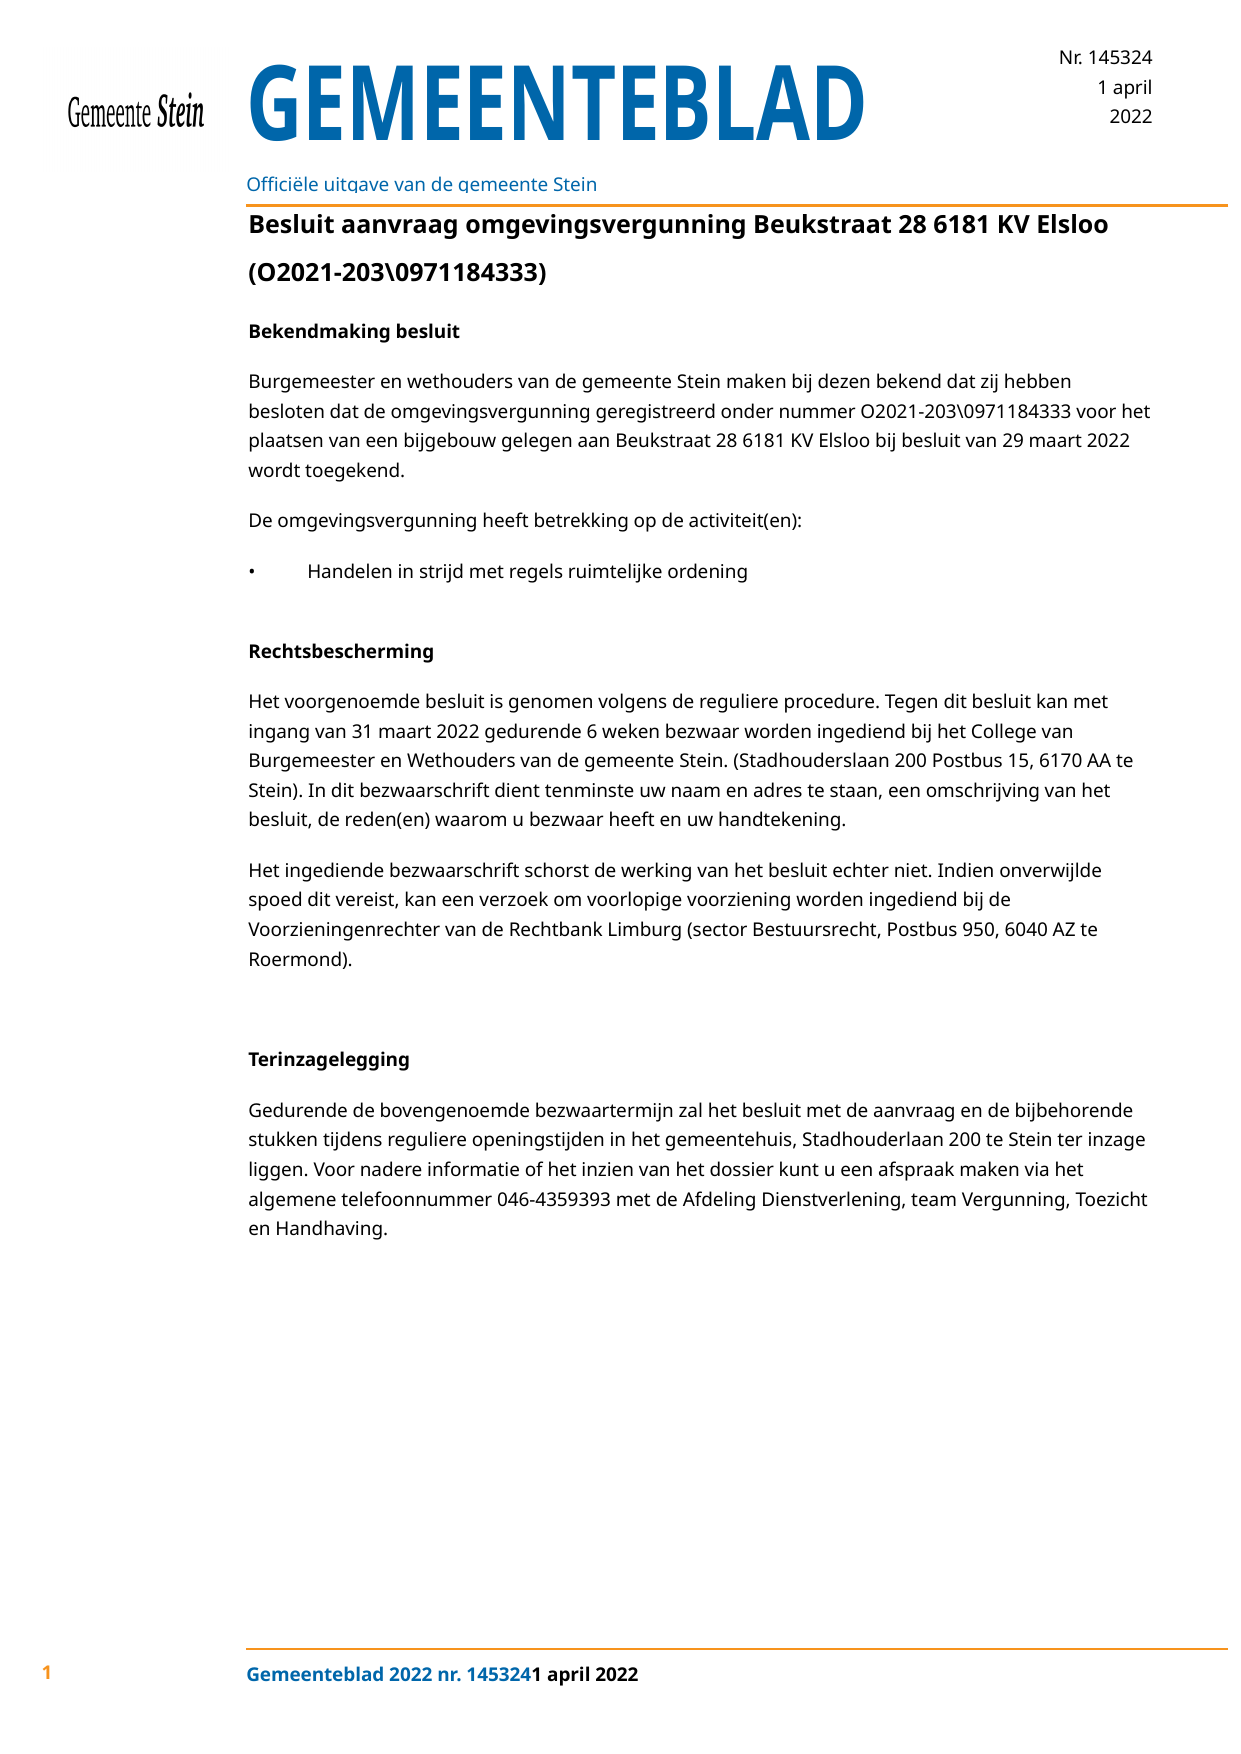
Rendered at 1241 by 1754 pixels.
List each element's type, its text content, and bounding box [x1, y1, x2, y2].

text Bekendmaking besluit [248, 318, 1152, 344]
text De omgevingsvergunning heeft betrekking op de activiteit(en): [248, 507, 1152, 533]
picture [41, 47, 231, 172]
text Terinzagelegging [248, 1047, 1152, 1072]
text Het ingediende bezwaarschrift schorst de werking van het besluit echter niet. Indien onverwijlde spoed dit vereist, kan een verzoek om voorlopige voorziening worden ingediend bij de Voorzieningenrechter van de Rechtbank Limburg (sector Bestuursrecht, Postbus 950, 6040 AZ te Roermond). [248, 857, 1152, 972]
text Het voorgenoemde besluit is genomen volgens de reguliere procedure. Tegen dit besluit kan met ingang van 31 maart 2022 gedurende 6 weken bezwaar worden ingediend bij het College van Burgemeester en Wethouders van de gemeente Stein. (Stadhouderslaan 200 Postbus 15, 6170 AA te Stein). In dit bezwaarschrift dient tenminste uw naam en adres te staan, een omschrijving van het besluit, de reden(en) waarom u bezwaar heeft en uw handtekening. [248, 688, 1152, 832]
text Burgemeester en wethouders van de gemeente Stein maken bij dezen bekend dat zij hebben besloten dat de omgevingsvergunning geregistreerd onder nummer O2021-203\0971184333 voor het plaatsen van een bijgebouw gelegen aan Beukstraat 28 6181 KV Elsloo bij besluit van 29 maart 2022 wordt toegekend. [248, 368, 1152, 483]
text Gedurende de bovengenoemde bezwaartermijn zal het besluit met de aanvraag en de bijbehorende stukken tijdens reguliere openingstijden in het gemeentehuis, Stadhouderlaan 200 te Stein ter inzage liggen. Voor nadere informatie of het inzien van het dossier kunt u een afspraak maken via het algemene telefoonnummer 046-4359393 met de Afdeling Dienstverlening, team Vergunning, Toezicht en Handhaving. [248, 1097, 1152, 1241]
text Besluit aanvraag omgevingsvergunning Beukstraat 28 6181 KV Elsloo (O2021-203\0971184333) [248, 207, 1152, 288]
text Rechtsbescherming [248, 638, 1152, 664]
list Handelen in strijd met regels ruimtelijke ordening [248, 558, 1152, 584]
